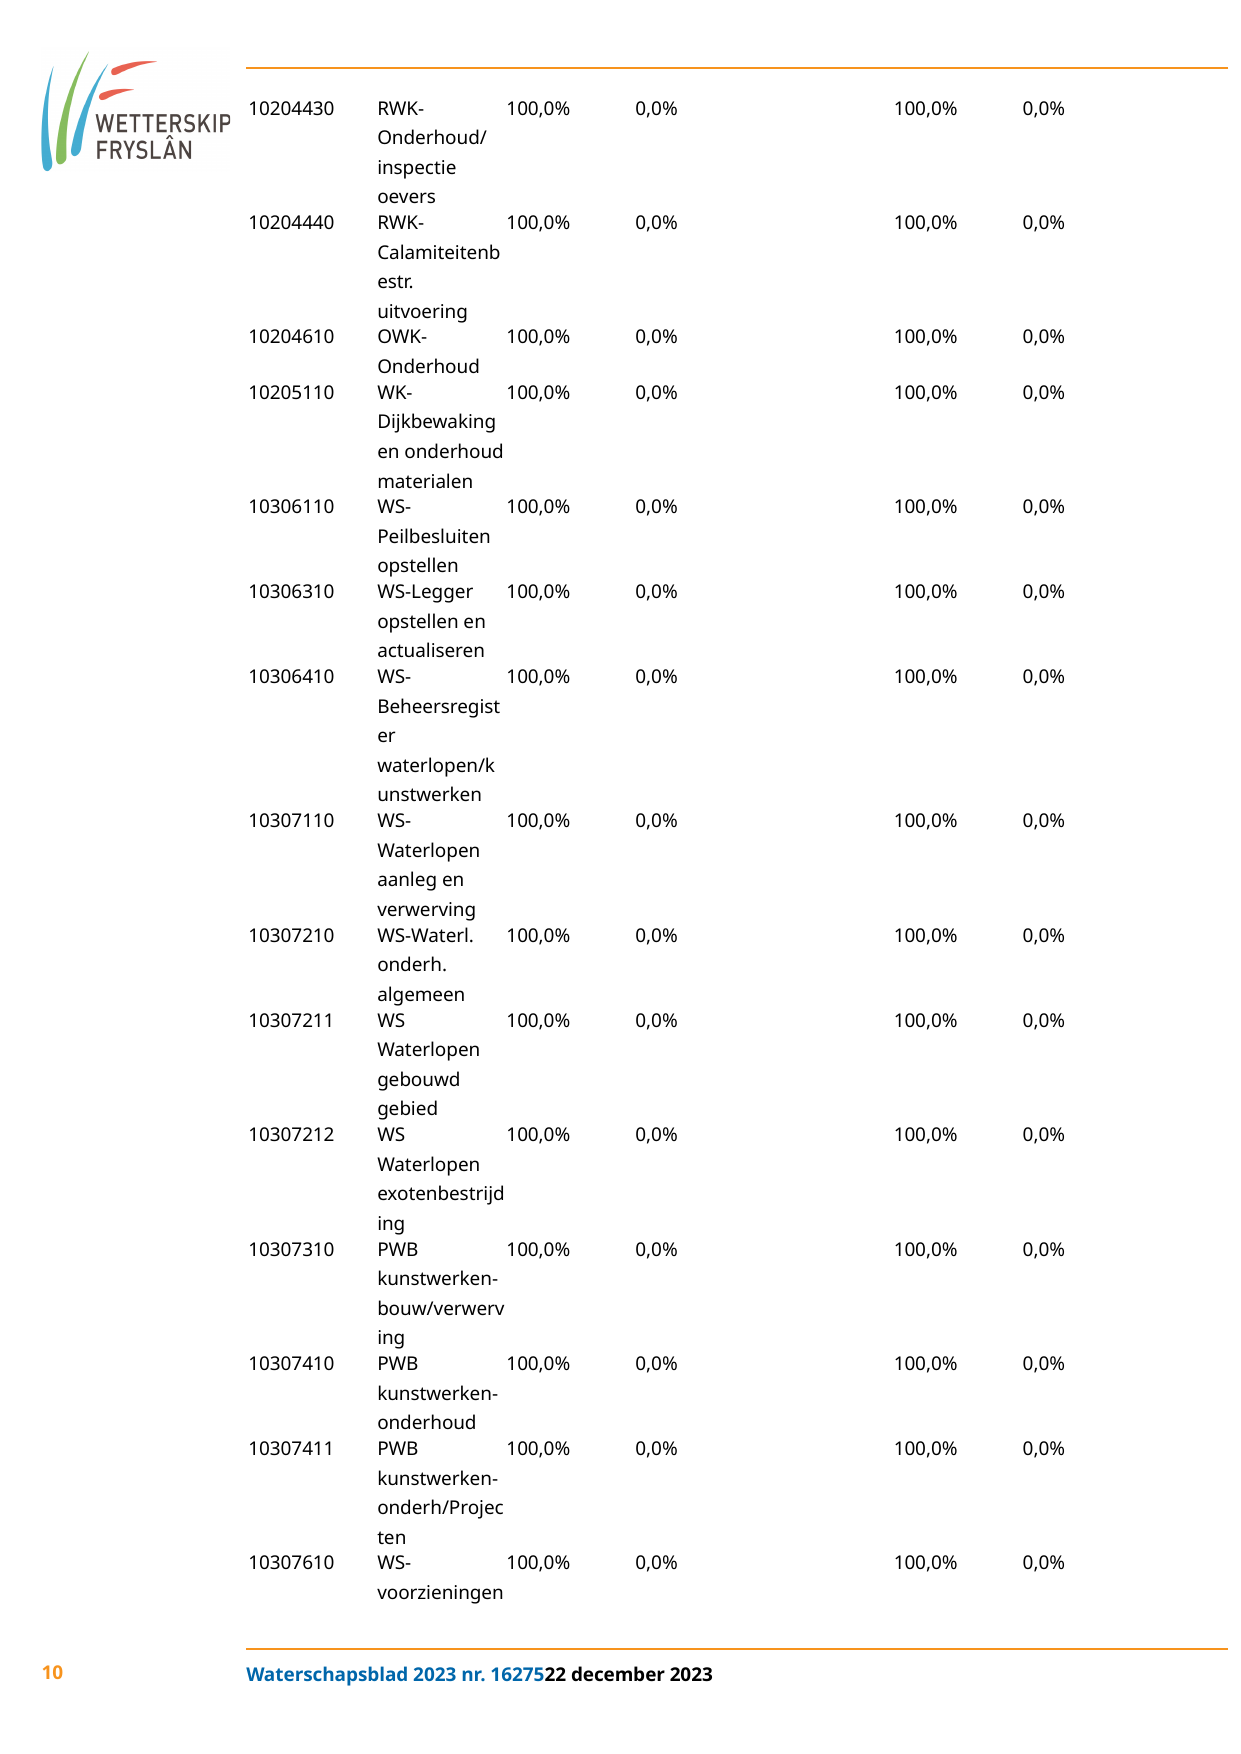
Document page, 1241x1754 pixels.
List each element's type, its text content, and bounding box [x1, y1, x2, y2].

table_cell 100,0% [506, 324, 635, 379]
table_cell 0,0% [635, 808, 764, 922]
table_cell 0,0% [1023, 1550, 1152, 1605]
table_cell 100,0% [506, 379, 635, 493]
table_cell 0,0% [1023, 379, 1152, 493]
table_cell 100,0% [894, 808, 1022, 922]
table_cell 0,0% [1023, 808, 1152, 922]
table_cell 10306410 [248, 663, 377, 807]
table_cell 100,0% [506, 663, 635, 807]
table_cell 0,0% [1023, 663, 1152, 807]
table_cell 10306310 [248, 579, 377, 663]
table_cell 100,0% [506, 494, 635, 578]
table_cell WS-Peilbesluiten opstellen [377, 494, 506, 578]
table_cell RWK-Calamiteitenbestr. uitvoering [377, 209, 506, 324]
table_cell 10205110 [248, 379, 377, 493]
table_cell 0,0% [1023, 579, 1152, 663]
table_cell 0,0% [1023, 1121, 1152, 1236]
table_cell 100,0% [894, 1007, 1022, 1121]
table_cell PWB kunstwerken-onderh/Projecten [377, 1435, 506, 1549]
table_cell 0,0% [635, 663, 764, 807]
table_cell [764, 1236, 893, 1350]
table_cell 10307110 [248, 808, 377, 922]
table_cell 0,0% [635, 1350, 764, 1435]
table_cell 10306110 [248, 494, 377, 578]
table_cell 10204430 [248, 95, 377, 209]
table_cell 100,0% [894, 494, 1022, 578]
table_cell [764, 1550, 893, 1605]
table_cell 10204440 [248, 209, 377, 324]
table_cell 100,0% [506, 808, 635, 922]
table_cell 0,0% [1023, 1007, 1152, 1121]
table_cell WS-Waterl. onderh. algemeen [377, 922, 506, 1007]
table_cell 0,0% [1023, 324, 1152, 379]
table_cell WS-Legger opstellen en actualiseren [377, 579, 506, 663]
table_cell 10307310 [248, 1236, 377, 1350]
table_cell [764, 324, 893, 379]
table_cell 0,0% [635, 922, 764, 1007]
table_cell 10307610 [248, 1550, 377, 1605]
table_cell 0,0% [1023, 1435, 1152, 1549]
table_cell WS-Beheersregister waterlopen/kunstwerken [377, 663, 506, 807]
table_cell 100,0% [506, 922, 635, 1007]
table_cell 100,0% [506, 1550, 635, 1605]
table_cell 100,0% [894, 324, 1022, 379]
table_cell 100,0% [894, 663, 1022, 807]
table_cell 0,0% [1023, 1236, 1152, 1350]
table_cell 100,0% [894, 1121, 1022, 1236]
table_cell 100,0% [894, 1236, 1022, 1350]
table_cell 100,0% [894, 95, 1022, 209]
table_cell RWK-Onderhoud/inspectie oevers [377, 95, 506, 209]
table_cell [764, 808, 893, 922]
table_cell 0,0% [1023, 1350, 1152, 1435]
table_cell 10307210 [248, 922, 377, 1007]
table_cell [764, 1435, 893, 1549]
table_cell 0,0% [635, 209, 764, 324]
table_cell 0,0% [1023, 209, 1152, 324]
table_cell 10307411 [248, 1435, 377, 1549]
table_cell 0,0% [1023, 922, 1152, 1007]
table_cell [764, 494, 893, 578]
table_cell 10307212 [248, 1121, 377, 1236]
table_cell 100,0% [894, 579, 1022, 663]
table_cell WS Waterlopen gebouwd gebied [377, 1007, 506, 1121]
table_cell 0,0% [635, 1550, 764, 1605]
table_cell 0,0% [635, 494, 764, 578]
table_cell 100,0% [506, 1007, 635, 1121]
table_cell 100,0% [506, 1236, 635, 1350]
table_cell 0,0% [635, 579, 764, 663]
table_cell 100,0% [894, 1435, 1022, 1549]
table_cell WS Waterlopen exotenbestrijding [377, 1121, 506, 1236]
table_cell [764, 1007, 893, 1121]
table_cell WK-Dijkbewaking en onderhoud materialen [377, 379, 506, 493]
table_cell 0,0% [635, 1121, 764, 1236]
table_cell 10204610 [248, 324, 377, 379]
table_cell 0,0% [635, 1007, 764, 1121]
table_cell 100,0% [506, 579, 635, 663]
table_cell 0,0% [1023, 95, 1152, 209]
table_cell 10307211 [248, 1007, 377, 1121]
table_cell 100,0% [506, 1435, 635, 1549]
table_cell [764, 1121, 893, 1236]
picture [41, 47, 231, 172]
table_cell [764, 209, 893, 324]
table_cell 100,0% [894, 379, 1022, 493]
table_cell 100,0% [506, 1350, 635, 1435]
table_cell 0,0% [635, 1236, 764, 1350]
table_cell 100,0% [894, 1550, 1022, 1605]
table_cell [764, 1350, 893, 1435]
table_cell 0,0% [635, 1435, 764, 1549]
table_cell [764, 922, 893, 1007]
table_cell [764, 379, 893, 493]
table_cell 10307410 [248, 1350, 377, 1435]
table_cell 100,0% [506, 1121, 635, 1236]
table_cell WS-Waterlopen aanleg en verwerving [377, 808, 506, 922]
table_cell PWB kunstwerken-onderhoud [377, 1350, 506, 1435]
table_cell [764, 95, 893, 209]
table_cell 100,0% [506, 209, 635, 324]
table_cell OWK-Onderhoud [377, 324, 506, 379]
table_cell 100,0% [894, 922, 1022, 1007]
table_cell [764, 663, 893, 807]
table_cell 0,0% [635, 95, 764, 209]
table_cell 0,0% [635, 324, 764, 379]
table_cell PWB kunstwerken-bouw/verwerving [377, 1236, 506, 1350]
table_cell 100,0% [506, 95, 635, 209]
table_cell WS-voorzieningen [377, 1550, 506, 1605]
table_cell [764, 579, 893, 663]
table_cell 100,0% [894, 1350, 1022, 1435]
table_cell 0,0% [1023, 494, 1152, 578]
table_cell 0,0% [635, 379, 764, 493]
table_cell 100,0% [894, 209, 1022, 324]
